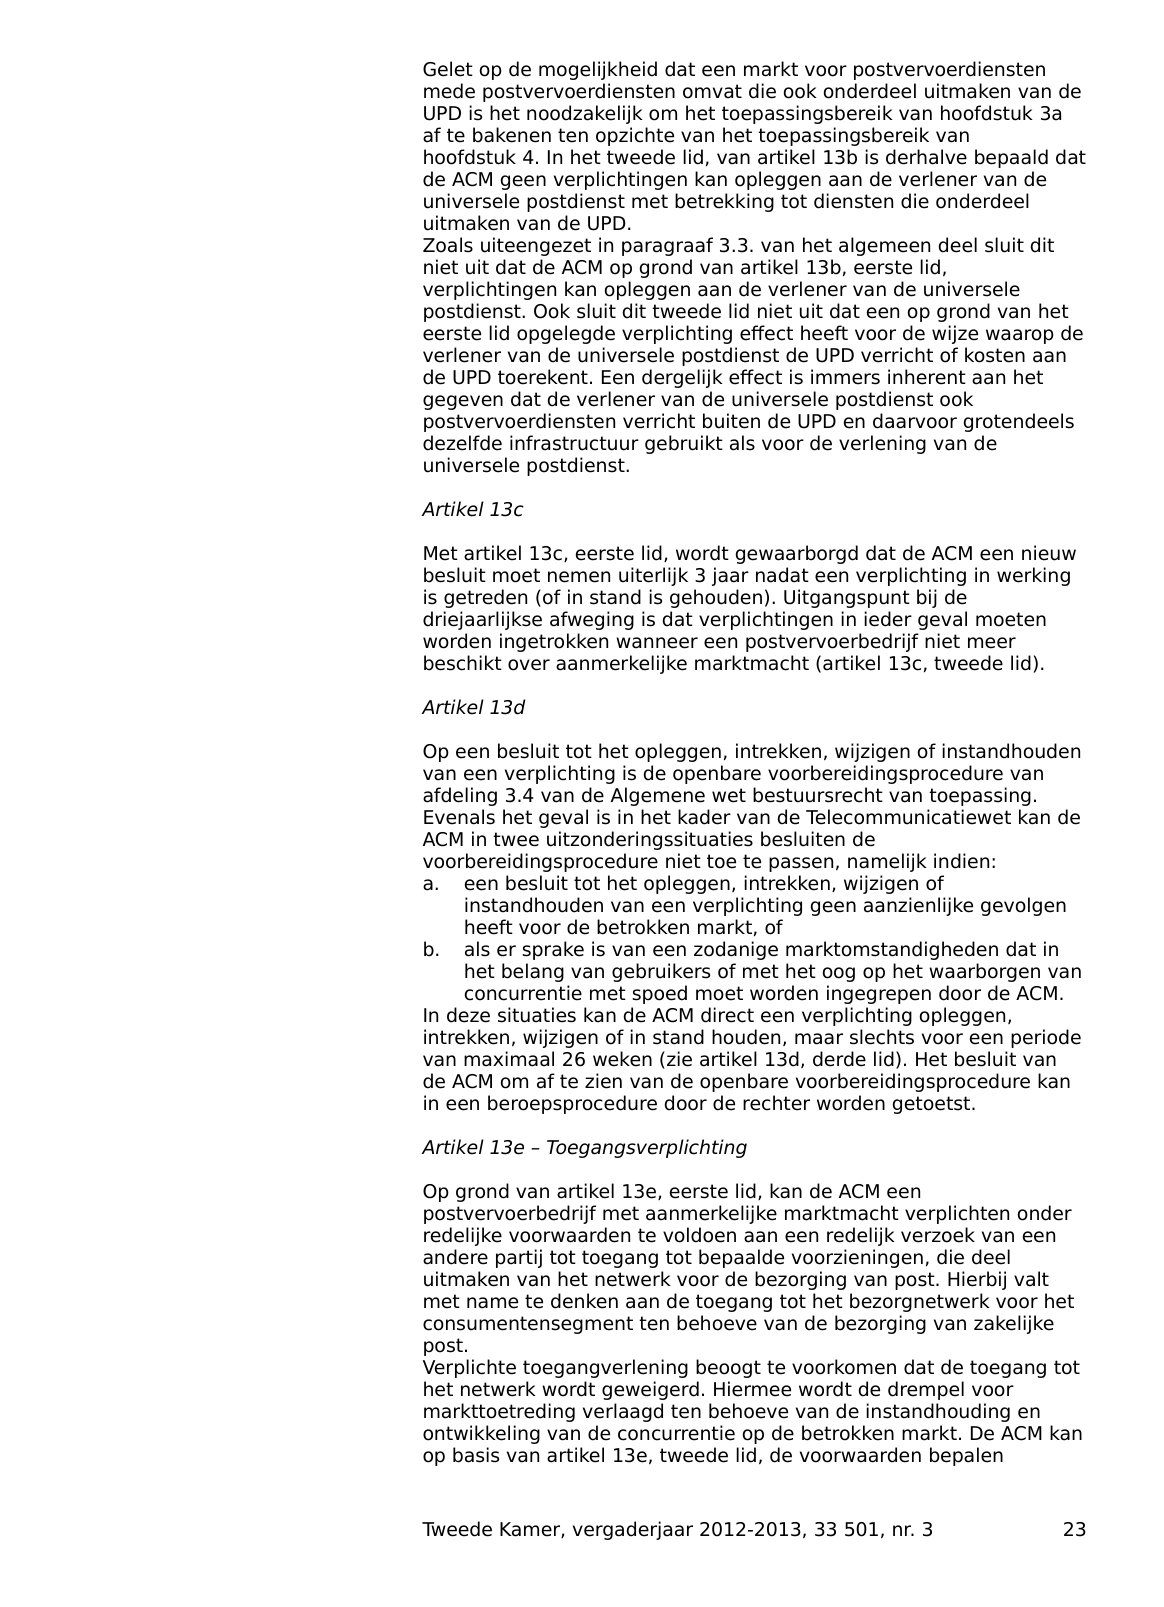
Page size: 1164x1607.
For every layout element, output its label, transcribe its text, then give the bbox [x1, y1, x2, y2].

text Verplichte toegangverlening beoogt te voorkomen dat de toegang tot het netwerk wordt geweigerd. Hiermee wordt de drempel voor markttoetreding verlaagd ten behoeve van de instandhouding en ontwikkeling van de concurrentie op de betrokken markt. De ACM kan op basis van artikel 13e, tweede lid, de voorwaarden bepalen [422, 1357, 1087, 1467]
text In deze situaties kan de ACM direct een verplichting opleggen, intrekken, wijzigen of in stand houden, maar slechts voor een periode van maximaal 26 weken (zie artikel 13d, derde lid). Het besluit van de ACM om af te zien van de openbare voorbereidingsprocedure kan in een beroepsprocedure door de rechter worden getoetst. [422, 1005, 1087, 1115]
text Gelet op de mogelijkheid dat een markt voor postvervoerdiensten mede postvervoerdiensten omvat die ook onderdeel uitmaken van de UPD is het noodzakelijk om het toepassingsbereik van hoofdstuk 3a af te bakenen ten opzichte van het toepassingsbereik van hoofdstuk 4. In het tweede lid, van artikel 13b is derhalve bepaald dat de ACM geen verplichtingen kan opleggen aan de verlener van de universele postdienst met betrekking tot diensten die onderdeel uitmaken van de UPD. [422, 59, 1087, 235]
subtitle Artikel 13c [422, 499, 1087, 521]
text b. als er sprake is van een zodanige marktomstandigheden dat in het belang van gebruikers of met het oog op het waarborgen van concurrentie met spoed moet worden ingegrepen door de ACM. [422, 939, 1087, 1005]
text Op grond van artikel 13e, eerste lid, kan de ACM een postvervoerbedrijf met aanmerkelijke marktmacht verplichten onder redelijke voorwaarden te voldoen aan een redelijk verzoek van een andere partij tot toegang tot bepaalde voorzieningen, die deel uitmaken van het netwerk voor de bezorging van post. Hierbij valt met name te denken aan de toegang tot het bezorgnetwerk voor het consumentensegment ten behoeve van de bezorging van zakelijke post. [422, 1181, 1087, 1357]
text Zoals uiteengezet in paragraaf 3.3. van het algemeen deel sluit dit niet uit dat de ACM op grond van artikel 13b, eerste lid, verplichtingen kan opleggen aan de verlener van de universele postdienst. Ook sluit dit tweede lid niet uit dat een op grond van het eerste lid opgelegde verplichting effect heeft voor de wijze waarop de verlener van de universele postdienst de UPD verricht of kosten aan de UPD toerekent. Een dergelijk effect is immers inherent aan het gegeven dat de verlener van de universele postdienst ook postvervoerdiensten verricht buiten de UPD en daarvoor grotendeels dezelfde infrastructuur gebruikt als voor de verlening van de universele postdienst. [422, 235, 1087, 477]
subtitle Artikel 13d [422, 697, 1087, 719]
text a. een besluit tot het opleggen, intrekken, wijzigen of instandhouden van een verplichting geen aanzienlijke gevolgen heeft voor de betrokken markt, of [422, 873, 1087, 939]
text Met artikel 13c, eerste lid, wordt gewaarborgd dat de ACM een nieuw besluit moet nemen uiterlijk 3 jaar nadat een verplichting in werking is getreden (of in stand is gehouden). Uitgangspunt bij de driejaarlijkse afweging is dat verplichtingen in ieder geval moeten worden ingetrokken wanneer een postvervoerbedrijf niet meer beschikt over aanmerkelijke marktmacht (artikel 13c, tweede lid). [422, 543, 1087, 675]
subtitle Artikel 13e – Toegangsverplichting [422, 1137, 1087, 1159]
text Op een besluit tot het opleggen, intrekken, wijzigen of instandhouden van een verplichting is de openbare voorbereidingsprocedure van afdeling 3.4 van de Algemene wet bestuursrecht van toepassing. Evenals het geval is in het kader van de Telecommunicatiewet kan de ACM in twee uitzonderingssituaties besluiten de voorbereidingsprocedure niet toe te passen, namelijk indien: [422, 741, 1087, 873]
